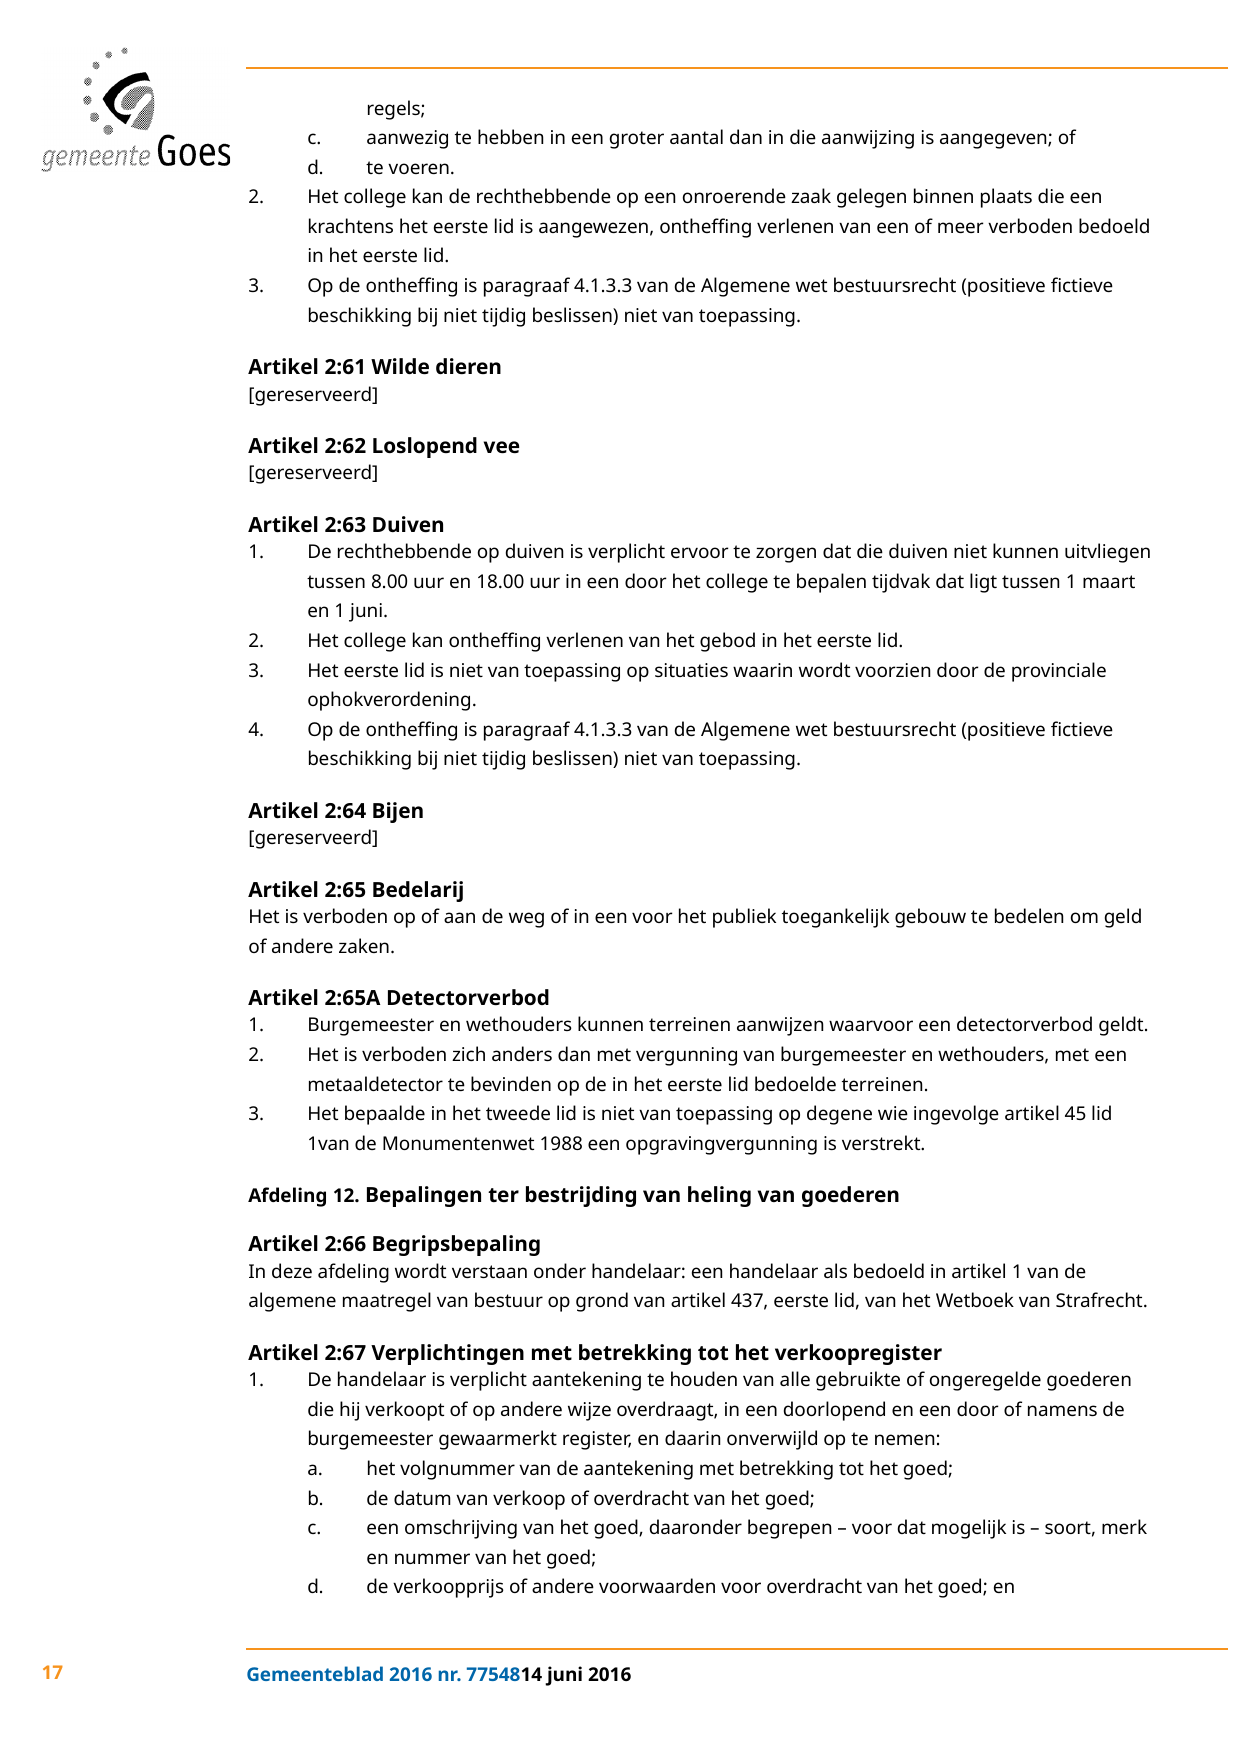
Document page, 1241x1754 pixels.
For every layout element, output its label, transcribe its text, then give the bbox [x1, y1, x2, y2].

list Het eerste lid is niet van toepassing op situaties waarin wordt voorzien door de provinciale ophokverordening. [248, 657, 1152, 712]
list Burgemeester en wethouders kunnen terreinen aanwijzen waarvoor een detectorverbod geldt. [248, 1012, 1152, 1037]
list Het college kan ontheffing verlenen van het gebod in het eerste lid. [248, 627, 1152, 653]
text Afdeling 12. Bepalingen ter bestrijding van heling van goederen [248, 1180, 1152, 1209]
list aanwezig te hebben in een groter aantal dan in die aanwijzing is aangegeven; of [307, 124, 1152, 150]
text Het is verboden op of aan de weg of in een voor het publiek toegankelijk gebouw te bedelen om geld of andere zaken. [248, 903, 1152, 958]
list het volgnummer van de aantekening met betrekking tot het goed; [307, 1455, 1152, 1481]
text Artikel 2:64 Bijen [248, 796, 1152, 824]
list De handelaar is verplicht aantekening te houden van alle gebruikte of ongeregelde goederen die hij verkoopt of op andere wijze overdraagt, in een doorlopend en een door of namens de burgemeester gewaarmerkt register, en daarin onverwijld op te nemen: [248, 1366, 1152, 1451]
list de datum van verkoop of overdracht van het goed; [307, 1485, 1152, 1511]
text [gereserveerd] [248, 381, 1152, 406]
list regels; [307, 95, 1152, 121]
text Artikel 2:61 Wilde dieren [248, 352, 1152, 381]
text [gereserveerd] [248, 459, 1152, 485]
text In deze afdeling wordt verstaan onder handelaar: een handelaar als bedoeld in artikel 1 van de algemene maatregel van bestuur op grond van artikel 437, eerste lid, van het Wetboek van Strafrecht. [248, 1258, 1152, 1313]
list Op de ontheffing is paragraaf 4.1.3.3 van de Algemene wet bestuursrecht (positieve fictieve beschikking bij niet tijdig beslissen) niet van toepassing. [248, 272, 1152, 328]
picture [41, 47, 231, 172]
list een omschrijving van het goed, daaronder begrepen – voor dat mogelijk is – soort, merk en nummer van het goed; [307, 1514, 1152, 1570]
text Artikel 2:63 Duiven [248, 510, 1152, 538]
text [gereserveerd] [248, 824, 1152, 850]
text Artikel 2:67 Verplichtingen met betrekking tot het verkoopregister [248, 1338, 1152, 1366]
text Artikel 2:65 Bedelarij [248, 875, 1152, 903]
list Op de ontheffing is paragraaf 4.1.3.3 van de Algemene wet bestuursrecht (positieve fictieve beschikking bij niet tijdig beslissen) niet van toepassing. [248, 716, 1152, 771]
list te voeren. [307, 154, 1152, 180]
text Artikel 2:66 Begripsbepaling [248, 1229, 1152, 1258]
text Artikel 2:65A Detectorverbod [248, 983, 1152, 1012]
list Het is verboden zich anders dan met vergunning van burgemeester en wethouders, met een metaaldetector te bevinden op de in het eerste lid bedoelde terreinen. [248, 1041, 1152, 1097]
list Het bepaalde in het tweede lid is niet van toepassing op degene wie ingevolge artikel 45 lid 1van de Monumentenwet 1988 een opgravingvergunning is verstrekt. [248, 1100, 1152, 1156]
text Artikel 2:62 Loslopend vee [248, 431, 1152, 459]
list Het college kan de rechthebbende op een onroerende zaak gelegen binnen plaats die een krachtens het eerste lid is aangewezen, ontheffing verlenen van een of meer verboden bedoeld in het eerste lid. [248, 183, 1152, 268]
list de verkoopprijs of andere voorwaarden voor overdracht van het goed; en [307, 1573, 1152, 1599]
list De rechthebbende op duiven is verplicht ervoor te zorgen dat die duiven niet kunnen uitvliegen tussen 8.00 uur en 18.00 uur in een door het college te bepalen tijdvak dat ligt tussen 1 maart en 1 juni. [248, 538, 1152, 623]
